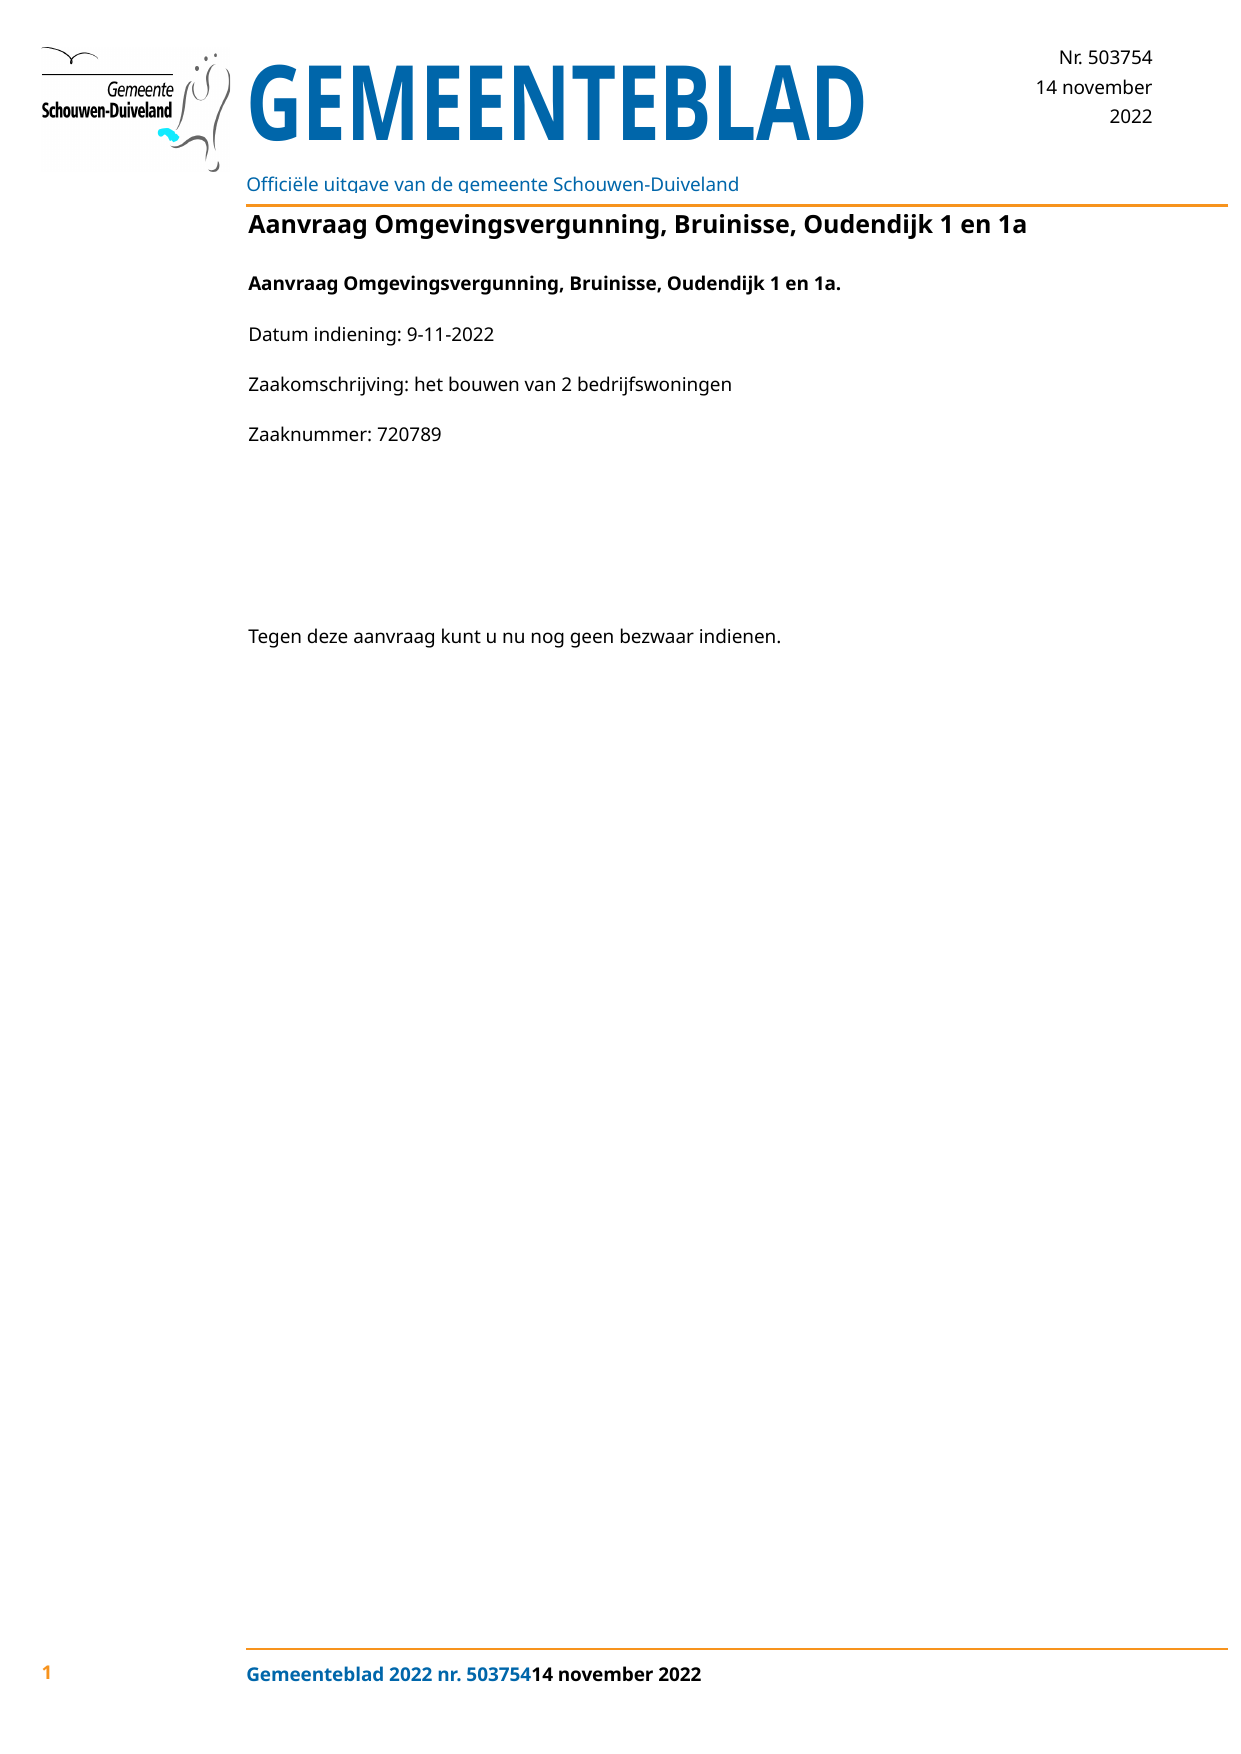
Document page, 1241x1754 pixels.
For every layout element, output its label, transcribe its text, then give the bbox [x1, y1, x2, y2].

text Aanvraag Omgevingsvergunning, Bruinisse, Oudendijk 1 en 1a. [248, 270, 1152, 296]
text Zaakomschrijving: het bouwen van 2 bedrijfswoningen [248, 371, 1152, 397]
text Datum indiening: 9-11-2022 [248, 321, 1152, 346]
text Zaaknummer: 720789 [248, 422, 1152, 447]
text Aanvraag Omgevingsvergunning, Bruinisse, Oudendijk 1 en 1a [248, 207, 1152, 241]
text Tegen deze aanvraag kunt u nu nog geen bezwaar indienen. [248, 623, 1152, 649]
picture [41, 47, 231, 172]
